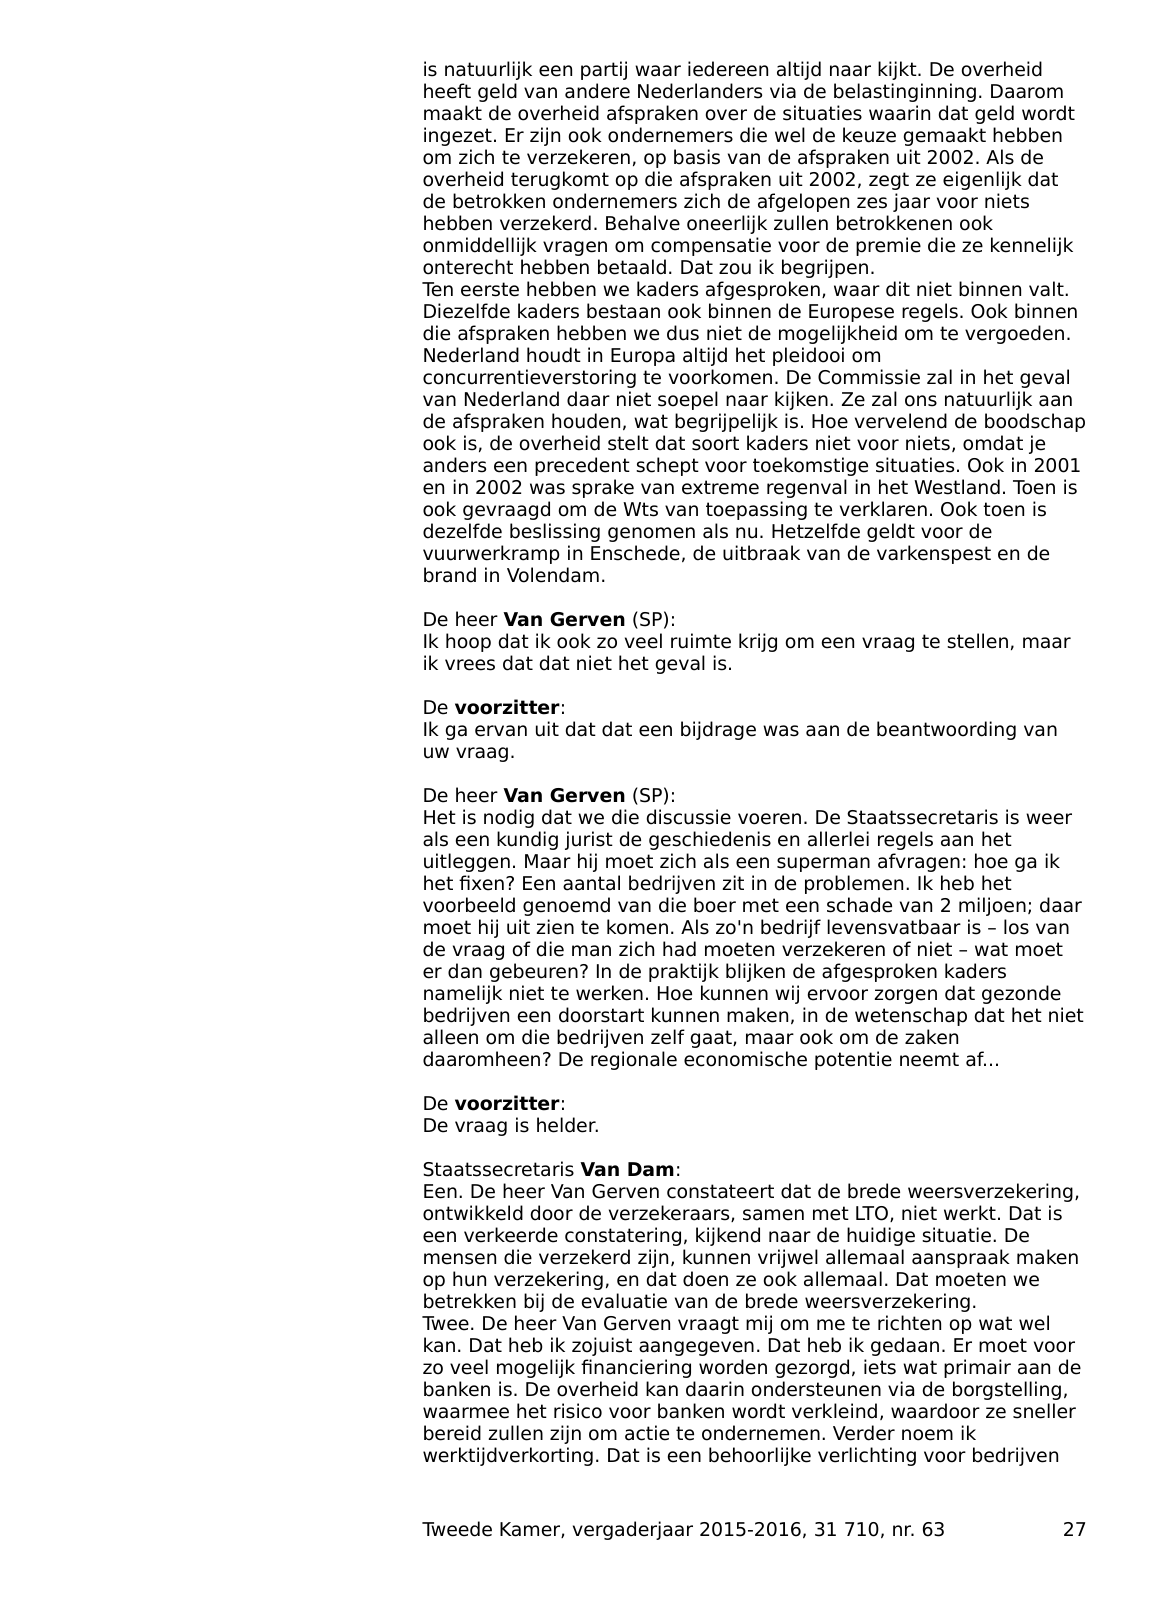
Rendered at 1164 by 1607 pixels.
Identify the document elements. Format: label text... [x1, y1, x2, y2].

text De voorzitter: [422, 697, 1087, 719]
text Staatssecretaris Van Dam: [422, 1159, 1087, 1181]
text De heer Van Gerven (SP): [422, 785, 1087, 807]
text De voorzitter: [422, 1093, 1087, 1115]
text is natuurlijk een partij waar iedereen altijd naar kijkt. De overheid heeft geld van andere Nederlanders via de belastinginning. Daarom maakt de overheid afspraken over de situaties waarin dat geld wordt ingezet. Er zijn ook ondernemers die wel de keuze gemaakt hebben om zich te verzekeren, op basis van de afspraken uit 2002. Als de overheid terugkomt op die afspraken uit 2002, zegt ze eigenlijk dat de betrokken ondernemers zich de afgelopen zes jaar voor niets hebben verzekerd. Behalve oneerlijk zullen betrokkenen ook onmiddellijk vragen om compensatie voor de premie die ze kennelijk onterecht hebben betaald. Dat zou ik begrijpen. [422, 59, 1087, 279]
text De vraag is helder. [422, 1115, 1087, 1137]
text Ik hoop dat ik ook zo veel ruimte krijg om een vraag te stellen, maar ik vrees dat dat niet het geval is. [422, 631, 1087, 675]
text Ten eerste hebben we kaders afgesproken, waar dit niet binnen valt. Diezelfde kaders bestaan ook binnen de Europese regels. Ook binnen die afspraken hebben we dus niet de mogelijkheid om te vergoeden. Nederland houdt in Europa altijd het pleidooi om concurrentieverstoring te voorkomen. De Commissie zal in het geval van Nederland daar niet soepel naar kijken. Ze zal ons natuurlijk aan de afspraken houden, wat begrijpelijk is. Hoe vervelend de boodschap ook is, de overheid stelt dat soort kaders niet voor niets, omdat je anders een precedent schept voor toekomstige situaties. Ook in 2001 en in 2002 was sprake van extreme regenval in het Westland. Toen is ook gevraagd om de Wts van toepassing te verklaren. Ook toen is dezelfde beslissing genomen als nu. Hetzelfde geldt voor de vuurwerkramp in Enschede, de uitbraak van de varkenspest en de brand in Volendam. [422, 279, 1087, 587]
text Het is nodig dat we die discussie voeren. De Staatssecretaris is weer als een kundig jurist de geschiedenis en allerlei regels aan het uitleggen. Maar hij moet zich als een superman afvragen: hoe ga ik het fixen? Een aantal bedrijven zit in de problemen. Ik heb het voorbeeld genoemd van die boer met een schade van 2 miljoen; daar moet hij uit zien te komen. Als zo'n bedrijf levensvatbaar is – los van de vraag of die man zich had moeten verzekeren of niet – wat moet er dan gebeuren? In de praktijk blijken de afgesproken kaders namelijk niet te werken. Hoe kunnen wij ervoor zorgen dat gezonde bedrijven een doorstart kunnen maken, in de wetenschap dat het niet alleen om die bedrijven zelf gaat, maar ook om de zaken daaromheen? De regionale economische potentie neemt af... [422, 807, 1087, 1071]
text Twee. De heer Van Gerven vraagt mij om me te richten op wat wel kan. Dat heb ik zojuist aangegeven. Dat heb ik gedaan. Er moet voor zo veel mogelijk financiering worden gezorgd, iets wat primair aan de banken is. De overheid kan daarin ondersteunen via de borgstelling, waarmee het risico voor banken wordt verkleind, waardoor ze sneller bereid zullen zijn om actie te ondernemen. Verder noem ik werktijdverkorting. Dat is een behoorlijke verlichting voor bedrijven [422, 1313, 1087, 1467]
text Ik ga ervan uit dat dat een bijdrage was aan de beantwoording van uw vraag. [422, 719, 1087, 763]
text De heer Van Gerven (SP): [422, 609, 1087, 631]
text Een. De heer Van Gerven constateert dat de brede weersverzekering, ontwikkeld door de verzekeraars, samen met LTO, niet werkt. Dat is een verkeerde constatering, kijkend naar de huidige situatie. De mensen die verzekerd zijn, kunnen vrijwel allemaal aanspraak maken op hun verzekering, en dat doen ze ook allemaal. Dat moeten we betrekken bij de evaluatie van de brede weersverzekering. [422, 1181, 1087, 1313]
